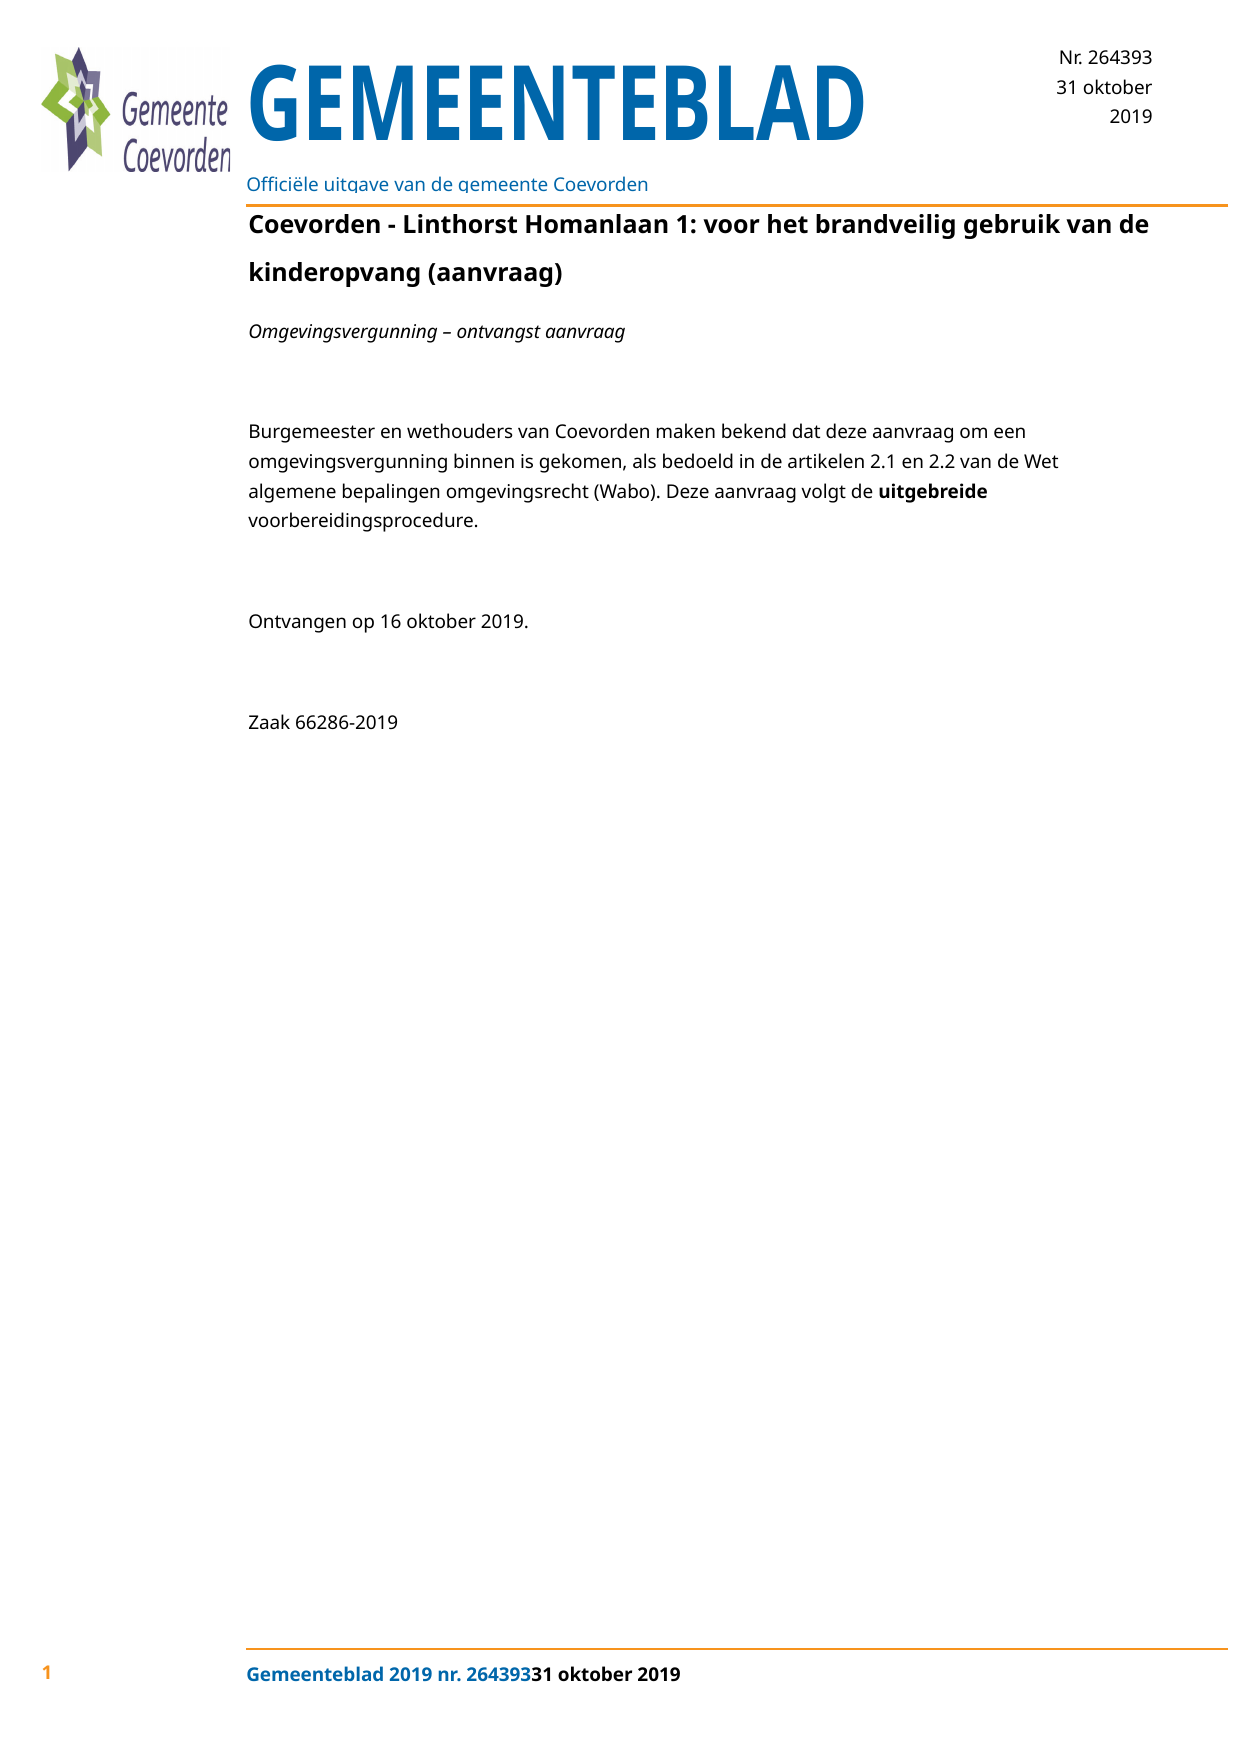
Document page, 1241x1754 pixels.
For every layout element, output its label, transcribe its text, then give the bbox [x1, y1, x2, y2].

text Burgemeester en wethouders van Coevorden maken bekend dat deze aanvraag om een omgevingsvergunning binnen is gekomen, als bedoeld in de artikelen 2.1 en 2.2 van de Wet algemene bepalingen omgevingsrecht (Wabo). Deze aanvraag volgt de uitgebreide voorbereidingsprocedure. [248, 419, 1152, 533]
text Omgevingsvergunning – ontvangst aanvraag [248, 318, 1152, 344]
text Ontvangen op 16 oktober 2019. [248, 608, 1152, 634]
text Zaak 66286-2019 [248, 709, 1152, 735]
text Coevorden - Linthorst Homanlaan 1: voor het brandveilig gebruik van de kinderopvang (aanvraag) [248, 207, 1152, 288]
picture [41, 47, 231, 172]
